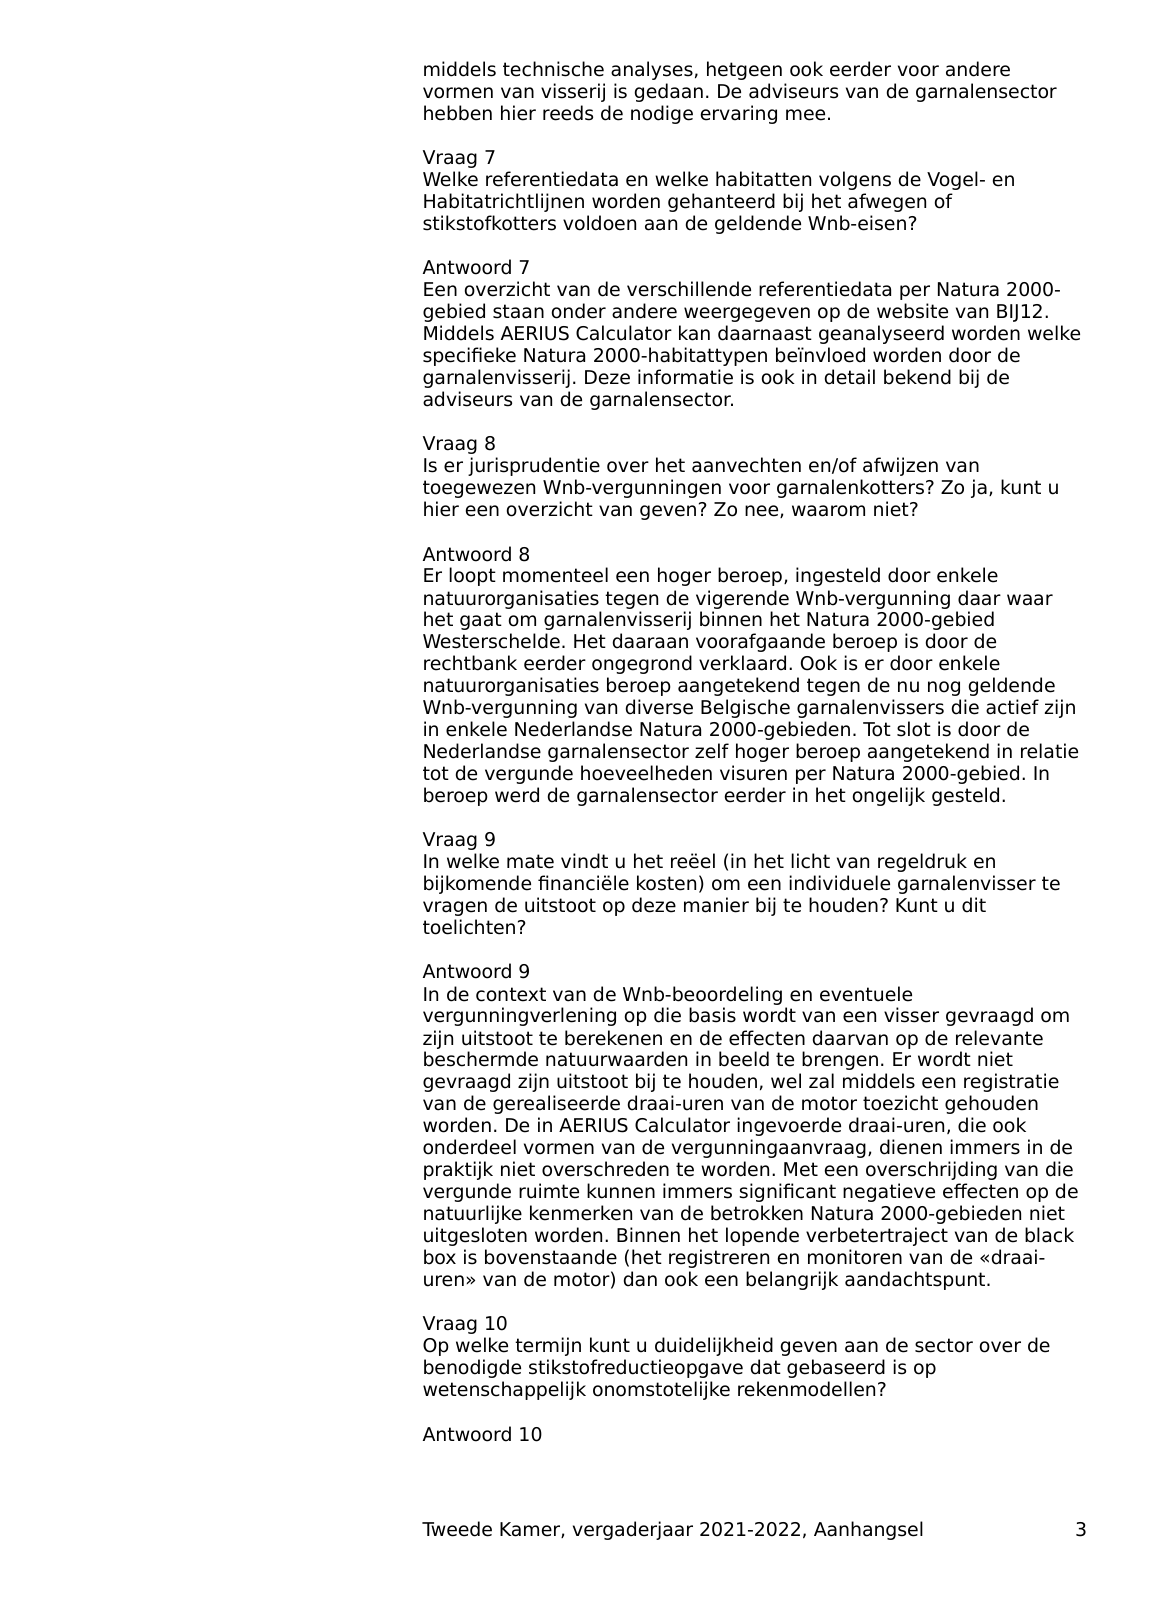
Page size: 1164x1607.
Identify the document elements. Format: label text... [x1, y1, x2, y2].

text Antwoord 9 [422, 961, 1087, 983]
text Welke referentiedata en welke habitatten volgens de Vogel- en Habitatrichtlijnen worden gehanteerd bij het afwegen of stikstofkotters voldoen aan de geldende Wnb-eisen? [422, 169, 1087, 235]
text Een overzicht van de verschillende referentiedata per Natura 2000-gebied staan onder andere weergegeven op de website van BIJ12. Middels AERIUS Calculator kan daarnaast geanalyseerd worden welke specifieke Natura 2000-habitattypen beïnvloed worden door de garnalenvisserij. Deze informatie is ook in detail bekend bij de adviseurs van de garnalensector. [422, 279, 1087, 411]
text Er loopt momenteel een hoger beroep, ingesteld door enkele natuurorganisaties tegen de vigerende Wnb-vergunning daar waar het gaat om garnalenvisserij binnen het Natura 2000-gebied Westerschelde. Het daaraan voorafgaande beroep is door de rechtbank eerder ongegrond verklaard. Ook is er door enkele natuurorganisaties beroep aangetekend tegen de nu nog geldende Wnb-vergunning van diverse Belgische garnalenvissers die actief zijn in enkele Nederlandse Natura 2000-gebieden. Tot slot is door de Nederlandse garnalensector zelf hoger beroep aangetekend in relatie tot de vergunde hoeveelheden visuren per Natura 2000-gebied. In beroep werd de garnalensector eerder in het ongelijk gesteld. [422, 565, 1087, 807]
text Antwoord 8 [422, 543, 1087, 565]
text Antwoord 7 [422, 257, 1087, 279]
text Antwoord 10 [422, 1423, 1087, 1445]
text Is er jurisprudentie over het aanvechten en/of afwijzen van toegewezen Wnb-vergunningen voor garnalenkotters? Zo ja, kunt u hier een overzicht van geven? Zo nee, waarom niet? [422, 455, 1087, 521]
text In welke mate vindt u het reëel (in het licht van regeldruk en bijkomende financiële kosten) om een individuele garnalenvisser te vragen de uitstoot op deze manier bij te houden? Kunt u dit toelichten? [422, 851, 1087, 939]
text Vraag 7 [422, 147, 1087, 169]
text Vraag 8 [422, 433, 1087, 455]
text Vraag 10 [422, 1313, 1087, 1335]
text In de context van de Wnb-beoordeling en eventuele vergunningverlening op die basis wordt van een visser gevraagd om zijn uitstoot te berekenen en de effecten daarvan op de relevante beschermde natuurwaarden in beeld te brengen. Er wordt niet gevraagd zijn uitstoot bij te houden, wel zal middels een registratie van de gerealiseerde draai-uren van de motor toezicht gehouden worden. De in AERIUS Calculator ingevoerde draai-uren, die ook onderdeel vormen van de vergunningaanvraag, dienen immers in de praktijk niet overschreden te worden. Met een overschrijding van die vergunde ruimte kunnen immers significant negatieve effecten op de natuurlijke kenmerken van de betrokken Natura 2000-gebieden niet uitgesloten worden. Binnen het lopende verbetertraject van de black box is bovenstaande (het registreren en monitoren van de «draai-uren» van de motor) dan ook een belangrijk aandachtspunt. [422, 983, 1087, 1291]
text Op welke termijn kunt u duidelijkheid geven aan de sector over de benodigde stikstofreductieopgave dat gebaseerd is op wetenschappelijk onomstotelijke rekenmodellen? [422, 1335, 1087, 1401]
text Vraag 9 [422, 829, 1087, 851]
text middels technische analyses, hetgeen ook eerder voor andere vormen van visserij is gedaan. De adviseurs van de garnalensector hebben hier reeds de nodige ervaring mee. [422, 59, 1087, 125]
